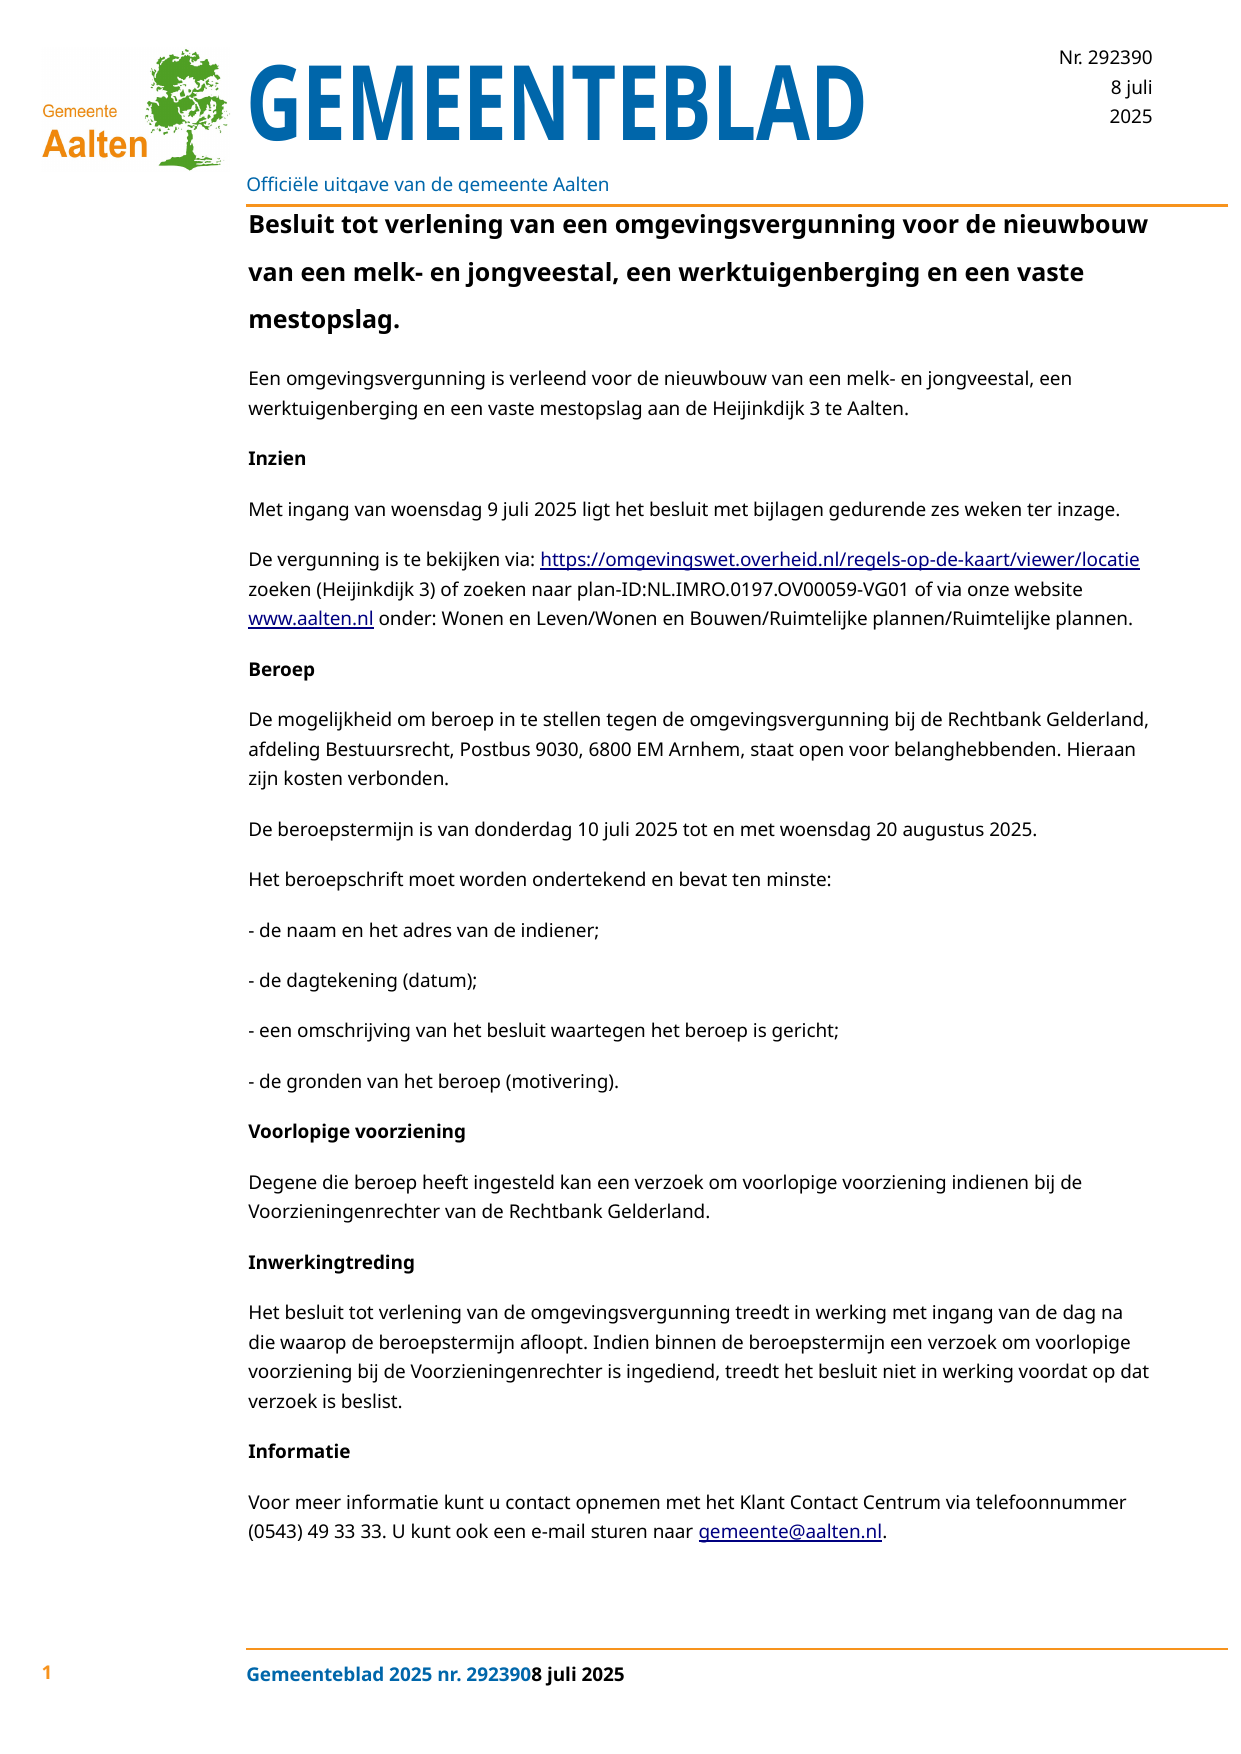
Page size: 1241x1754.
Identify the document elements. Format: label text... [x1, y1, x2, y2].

text Degene die beroep heeft ingesteld kan een verzoek om voorlopige voorziening indienen bij de Voorzieningenrechter van de Rechtbank Gelderland. [248, 1169, 1152, 1224]
text - een omschrijving van het besluit waartegen het beroep is gericht; [248, 1018, 1152, 1043]
text Het beroepschrift moet worden ondertekend en bevat ten minste: [248, 866, 1152, 892]
text Voor meer informatie kunt u contact opnemen met het Klant Contact Centrum via telefoonnummer (0543) 49 33 33. U kunt ook een e-mail sturen naar gemeente@aalten.nl. [248, 1489, 1152, 1544]
text Inwerkingtreding [248, 1249, 1152, 1274]
text - de naam en het adres van de indiener; [248, 917, 1152, 942]
text De mogelijkheid om beroep in te stellen tegen de omgevingsvergunning bij de Rechtbank Gelderland, afdeling Bestuursrecht, Postbus 9030, 6800 EM Arnhem, staat open voor belanghebbenden. Hieraan zijn kosten verbonden. [248, 706, 1152, 791]
text Het besluit tot verlening van de omgevingsvergunning treedt in werking met ingang van de dag na die waarop de beroepstermijn afloopt. Indien binnen de beroepstermijn een verzoek om voorlopige voorziening bij de Voorzieningenrechter is ingediend, treedt het besluit niet in werking voordat op dat verzoek is beslist. [248, 1299, 1152, 1414]
text De vergunning is te bekijken via: https://omgevingswet.overheid.nl/regels-op-de-kaart/viewer/locatie zoeken (Heijinkdijk 3) of zoeken naar plan-ID:NL.IMRO.0197.OV00059-VG01 of via onze website www.aalten.nl onder: Wonen en Leven/Wonen en Bouwen/Ruimtelijke plannen/Ruimtelijke plannen. [248, 546, 1152, 631]
text Een omgevingsvergunning is verleend voor de nieuwbouw van een melk- en jongveestal, een werktuigenberging en een vaste mestopslag aan de Heijinkdijk 3 te Aalten. [248, 366, 1152, 421]
picture [41, 47, 231, 172]
text Beroep [248, 656, 1152, 682]
text Besluit tot verlening van een omgevingsvergunning voor de nieuwbouw van een melk- en jongveestal, een werktuigenberging en een vaste mestopslag. [248, 207, 1152, 336]
text Informatie [248, 1438, 1152, 1464]
text - de gronden van het beroep (motivering). [248, 1068, 1152, 1094]
text De beroepstermijn is van donderdag 10 juli 2025 tot en met woensdag 20 augustus 2025. [248, 816, 1152, 842]
text - de dagtekening (datum); [248, 967, 1152, 993]
text Met ingang van woensdag 9 juli 2025 ligt het besluit met bijlagen gedurende zes weken ter inzage. [248, 496, 1152, 522]
text Inzien [248, 446, 1152, 471]
text Voorlopige voorziening [248, 1118, 1152, 1144]
